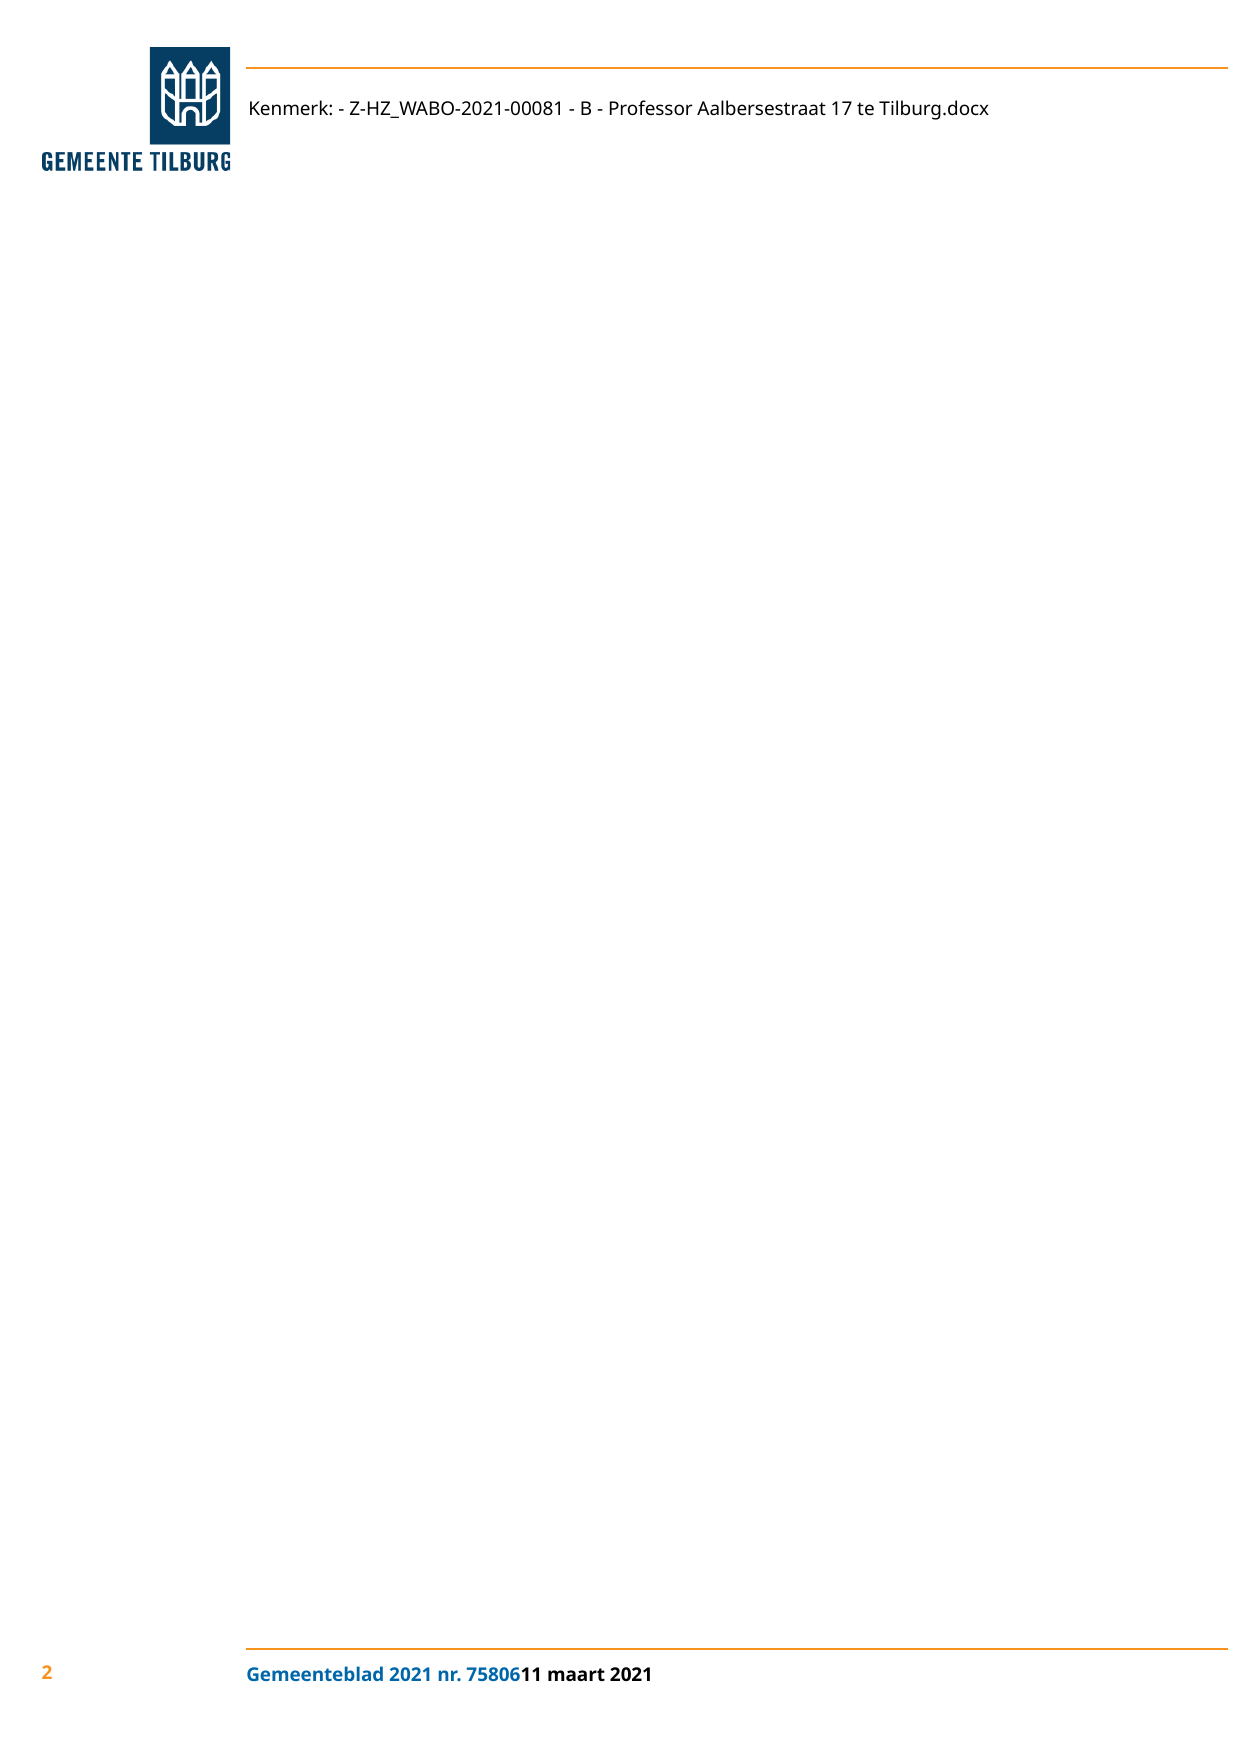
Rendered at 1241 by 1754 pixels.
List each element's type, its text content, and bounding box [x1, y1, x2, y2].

text Kenmerk: - Z-HZ_WABO-2021-00081 - B - Professor Aalbersestraat 17 te Tilburg.docx [248, 95, 1152, 121]
picture [41, 47, 231, 172]
